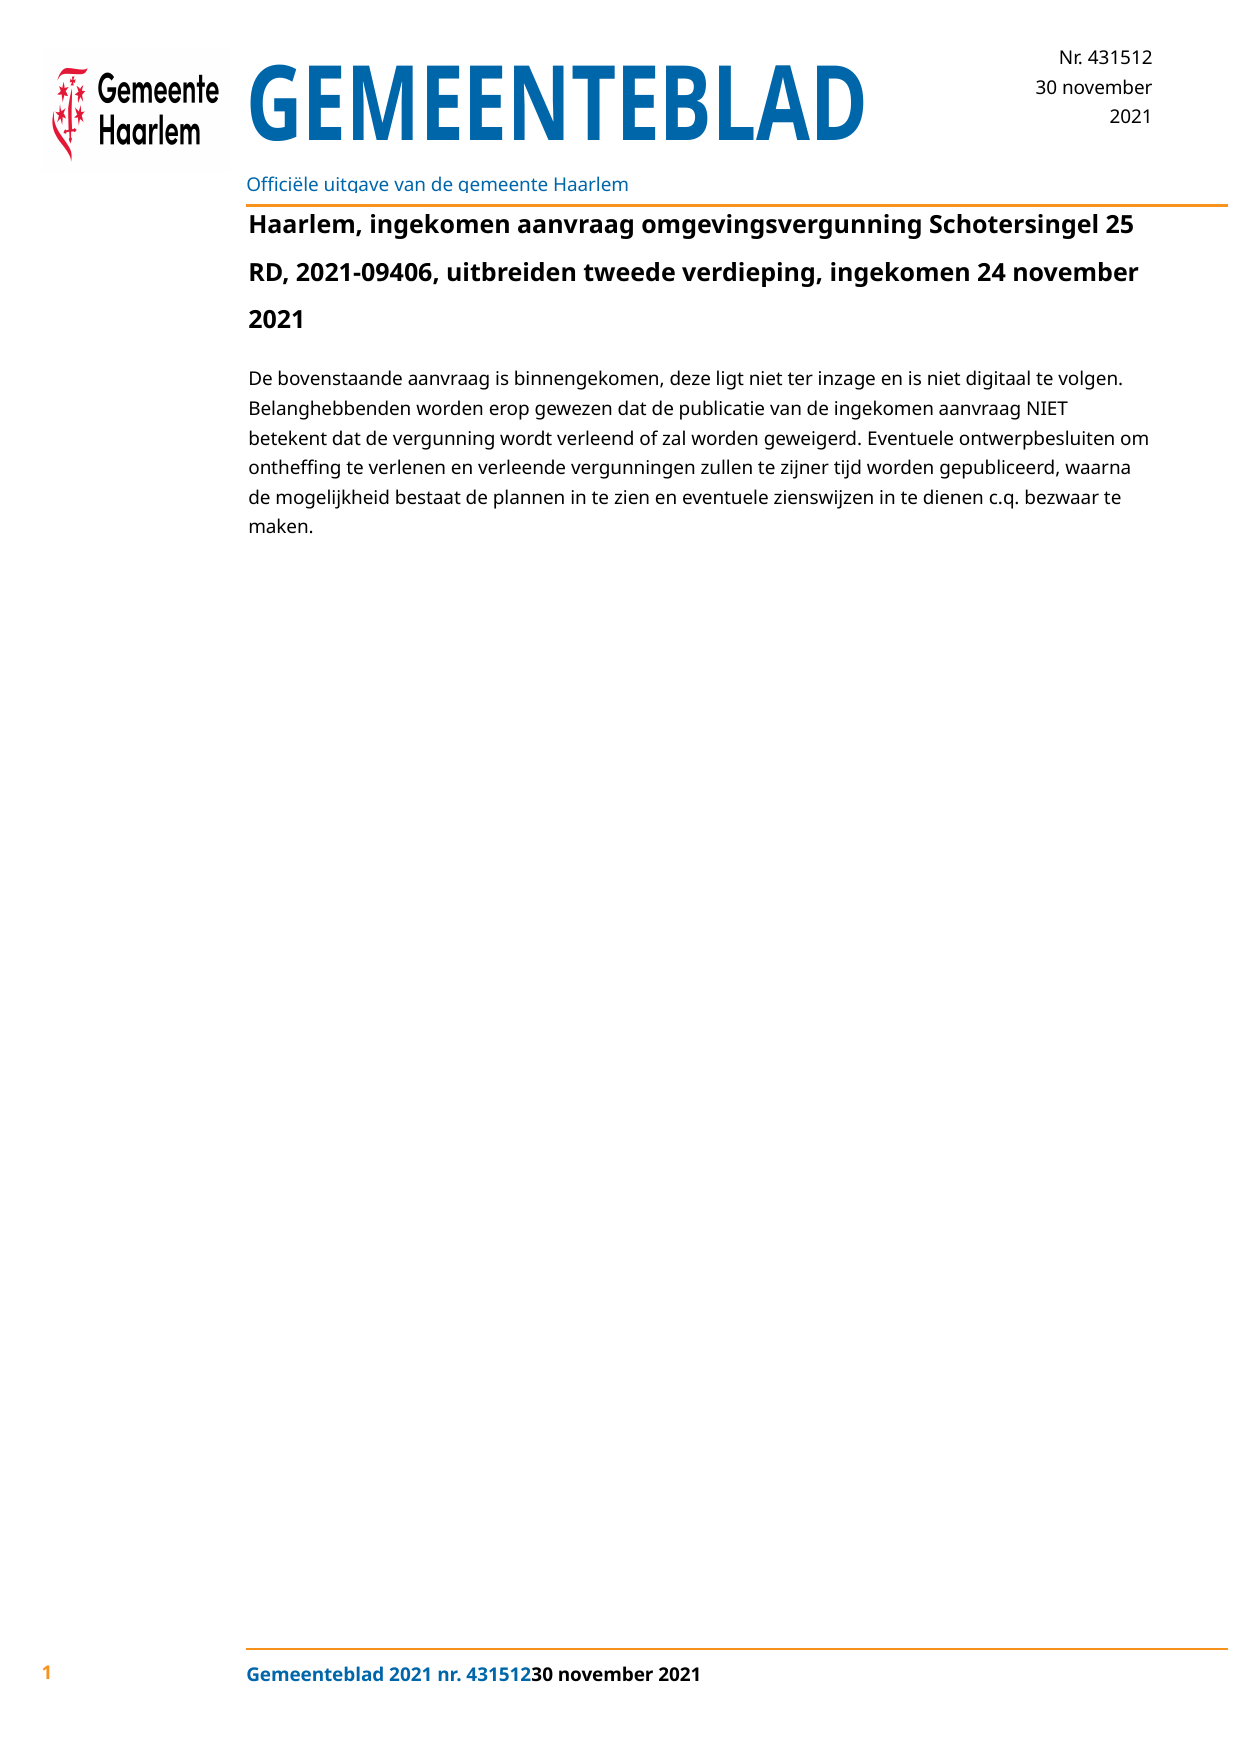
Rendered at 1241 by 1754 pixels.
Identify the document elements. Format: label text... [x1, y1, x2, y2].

picture [41, 47, 231, 172]
text Haarlem, ingekomen aanvraag omgevingsvergunning Schotersingel 25 RD, 2021-09406, uitbreiden tweede verdieping, ingekomen 24 november 2021 [248, 207, 1152, 336]
text De bovenstaande aanvraag is binnengekomen, deze ligt niet ter inzage en is niet digitaal te volgen. Belanghebbenden worden erop gewezen dat de publicatie van de ingekomen aanvraag NIET betekent dat de vergunning wordt verleend of zal worden geweigerd. Eventuele ontwerpbesluiten om ontheffing te verlenen en verleende vergunningen zullen te zijner tijd worden gepubliceerd, waarna de mogelijkheid bestaat de plannen in te zien en eventuele zienswijzen in te dienen c.q. bezwaar te maken. [248, 366, 1152, 539]
